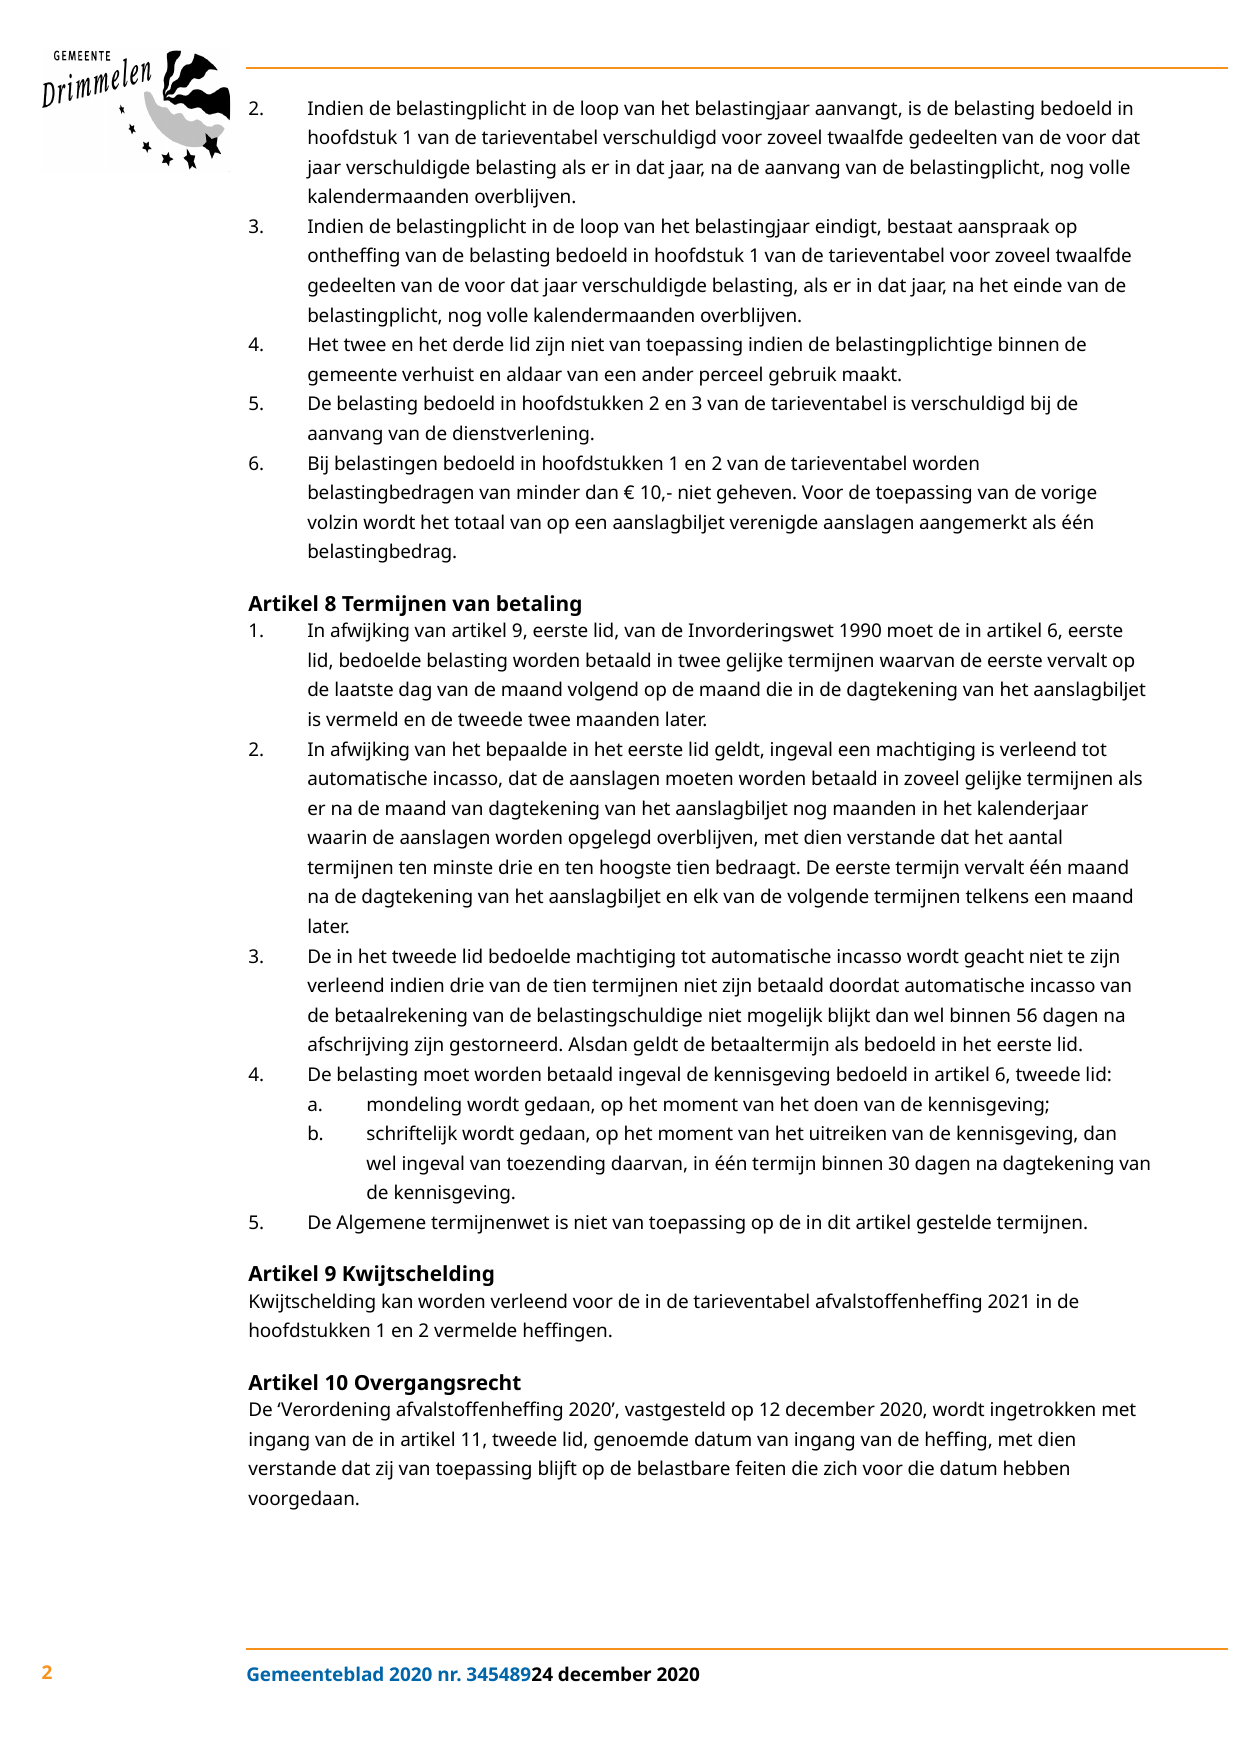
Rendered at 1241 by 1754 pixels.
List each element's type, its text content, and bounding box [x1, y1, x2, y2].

list De belasting bedoeld in hoofdstukken 2 en 3 van de tarieventabel is verschuldigd bij de aanvang van de dienstverlening. [248, 391, 1152, 446]
list Indien de belastingplicht in de loop van het belastingjaar eindigt, bestaat aanspraak op ontheffing van de belasting bedoeld in hoofdstuk 1 van de tarieventabel voor zoveel twaalfde gedeelten van de voor dat jaar verschuldigde belasting, als er in dat jaar, na het einde van de belastingplicht, nog volle kalendermaanden overblijven. [248, 213, 1152, 328]
text Kwijtschelding kan worden verleend voor de in de tarieventabel afvalstoffenheffing 2021 in de hoofdstukken 1 en 2 vermelde heffingen. [248, 1288, 1152, 1343]
list In afwijking van het bepaalde in het eerste lid geldt, ingeval een machtiging is verleend tot automatische incasso, dat de aanslagen moeten worden betaald in zoveel gelijke termijnen als er na de maand van dagtekening van het aanslagbiljet nog maanden in het kalenderjaar waarin de aanslagen worden opgelegd overblijven, met dien verstande dat het aantal termijnen ten minste drie en ten hoogste tien bedraagt. De eerste termijn vervalt één maand na de dagtekening van het aanslagbiljet en elk van de volgende termijnen telkens een maand later. [248, 736, 1152, 939]
text Artikel 10 Overgangsrecht [248, 1368, 1152, 1396]
list Het twee en het derde lid zijn niet van toepassing indien de belastingplichtige binnen de gemeente verhuist en aldaar van een ander perceel gebruik maakt. [248, 331, 1152, 387]
text De ‘Verordening afvalstoffenheffing 2020’, vastgesteld op 12 december 2020, wordt ingetrokken met ingang van de in artikel 11, tweede lid, genoemde datum van ingang van de heffing, met dien verstande dat zij van toepassing blijft op de belastbare feiten die zich voor die datum hebben voorgedaan. [248, 1396, 1152, 1511]
list mondeling wordt gedaan, op het moment van het doen van de kennisgeving; [307, 1091, 1152, 1116]
list In afwijking van artikel 9, eerste lid, van de Invorderingswet 1990 moet de in artikel 6, eerste lid, bedoelde belasting worden betaald in twee gelijke termijnen waarvan de eerste vervalt op de laatste dag van de maand volgend op de maand die in de dagtekening van het aanslagbiljet is vermeld en de tweede twee maanden later. [248, 617, 1152, 732]
list schriftelijk wordt gedaan, op het moment van het uitreiken van de kennisgeving, dan wel ingeval van toezending daarvan, in één termijn binnen 30 dagen na dagtekening van de kennisgeving. [307, 1120, 1152, 1205]
list De in het tweede lid bedoelde machtiging tot automatische incasso wordt geacht niet te zijn verleend indien drie van de tien termijnen niet zijn betaald doordat automatische incasso van de betaalrekening van de belastingschuldige niet mogelijk blijkt dan wel binnen 56 dagen na afschrijving zijn gestorneerd. Alsdan geldt de betaaltermijn als bedoeld in het eerste lid. [248, 943, 1152, 1057]
list De belasting moet worden betaald ingeval de kennisgeving bedoeld in artikel 6, tweede lid: [248, 1061, 1152, 1087]
text Artikel 9 Kwijtschelding [248, 1259, 1152, 1288]
list Bij belastingen bedoeld in hoofdstukken 1 en 2 van de tarieventabel worden belastingbedragen van minder dan € 10,- niet geheven. Voor de toepassing van de vorige volzin wordt het totaal van op een aanslagbiljet verenigde aanslagen aangemerkt als één belastingbedrag. [248, 450, 1152, 564]
list De Algemene termijnenwet is niet van toepassing op de in dit artikel gestelde termijnen. [248, 1209, 1152, 1235]
text Artikel 8 Termijnen van betaling [248, 589, 1152, 617]
picture [41, 47, 231, 172]
list Indien de belastingplicht in de loop van het belastingjaar aanvangt, is de belasting bedoeld in hoofdstuk 1 van de tarieventabel verschuldigd voor zoveel twaalfde gedeelten van de voor dat jaar verschuldigde belasting als er in dat jaar, na de aanvang van de belastingplicht, nog volle kalendermaanden overblijven. [248, 95, 1152, 209]
